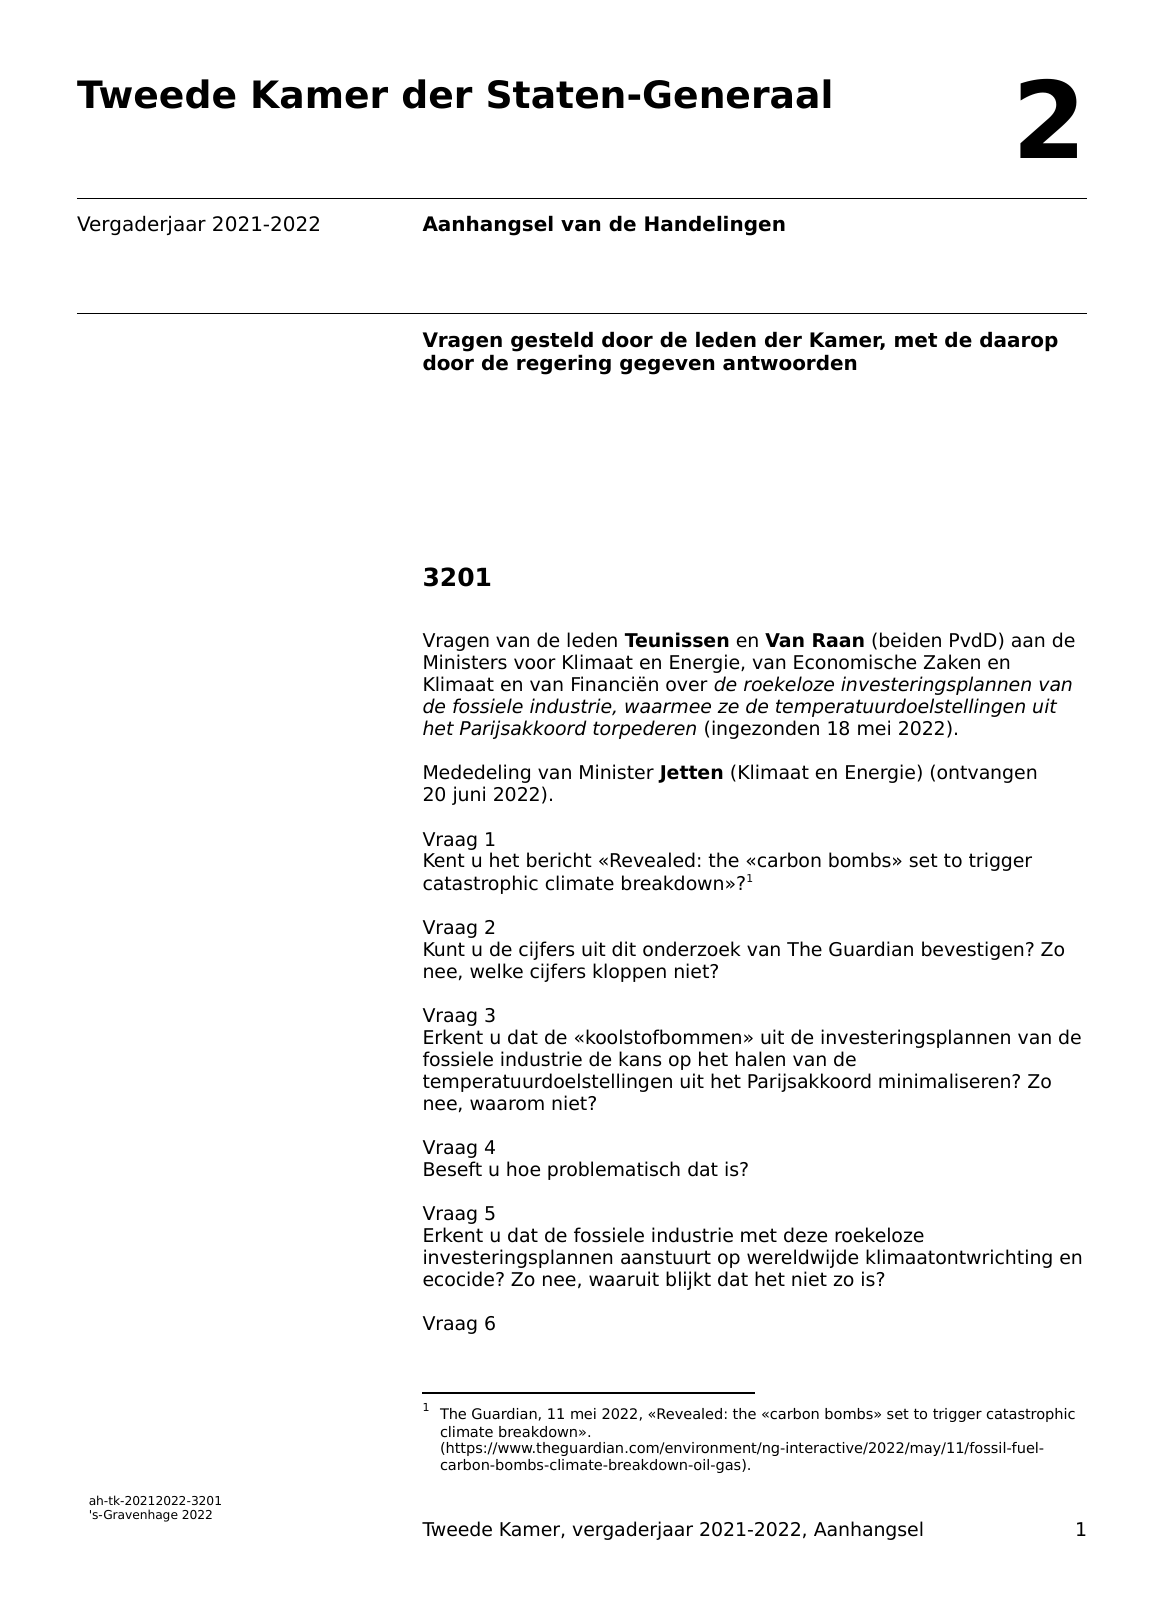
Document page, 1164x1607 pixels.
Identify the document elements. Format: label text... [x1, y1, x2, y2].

text 's-Gravenhage 2022 [88, 1508, 323, 1522]
text Vragen van de leden Teunissen en Van Raan (beiden PvdD) aan de Ministers voor Klimaat en Energie, van Economische Zaken en Klimaat en van Financiën over de roekeloze investeringsplannen van de fossiele industrie, waarmee ze de temperatuurdoelstellingen uit het Parijsakkoord torpederen (ingezonden 18 mei 2022). [422, 630, 1087, 740]
table_cell [77, 314, 422, 375]
text Erkent u dat de fossiele industrie met deze roekeloze investeringsplannen aanstuurt op wereldwijde klimaatontwrichting en ecocide? Zo nee, waaruit blijkt dat het niet zo is? [422, 1225, 1087, 1291]
text Beseft u hoe problematisch dat is? [422, 1159, 1087, 1181]
text Vraag 4 [422, 1137, 1087, 1159]
table_cell Vragen gesteld door de leden der Kamer, met de daarop door de regering gegeven antwoorden [422, 314, 1087, 375]
table_header Tweede Kamer der Staten-Generaal [77, 59, 886, 198]
text ah-tk-20212022-3201 [88, 1494, 323, 1508]
text Vraag 2 [422, 917, 1087, 938]
text Mededeling van Minister Jetten (Klimaat en Energie) (ontvangen 20 juni 2022). [422, 762, 1087, 806]
text Kunt u de cijfers uit dit onderzoek van The Guardian bevestigen? Zo nee, welke cijfers kloppen niet? [422, 938, 1087, 982]
text Vraag 1 [422, 828, 1087, 850]
text Vraag 5 [422, 1203, 1087, 1225]
table_cell Vergaderjaar 2021-2022 [77, 199, 422, 313]
text Vraag 6 [422, 1313, 1087, 1335]
text 3201 [422, 563, 1087, 592]
text The Guardian, 11 mei 2022, «Revealed: the «carbon bombs» set to trigger catastrophic climate breakdown». (https://www.theguardian.com/environment/ng-interactive/2022/may/11/fossil-fuel-carbon-bombs-climate-breakdown-oil-gas). [422, 1402, 1087, 1474]
text Kent u het bericht «Revealed: the «carbon bombs» set to trigger catastrophic climate breakdown»? [422, 850, 1087, 894]
table_header 2 [886, 59, 1087, 198]
text Vraag 3 [422, 1005, 1087, 1027]
text Erkent u dat de «koolstofbommen» uit de investeringsplannen van de fossiele industrie de kans op het halen van de temperatuurdoelstellingen uit het Parijsakkoord minimaliseren? Zo nee, waarom niet? [422, 1027, 1087, 1114]
table_cell Aanhangsel van de Handelingen [422, 199, 1087, 313]
